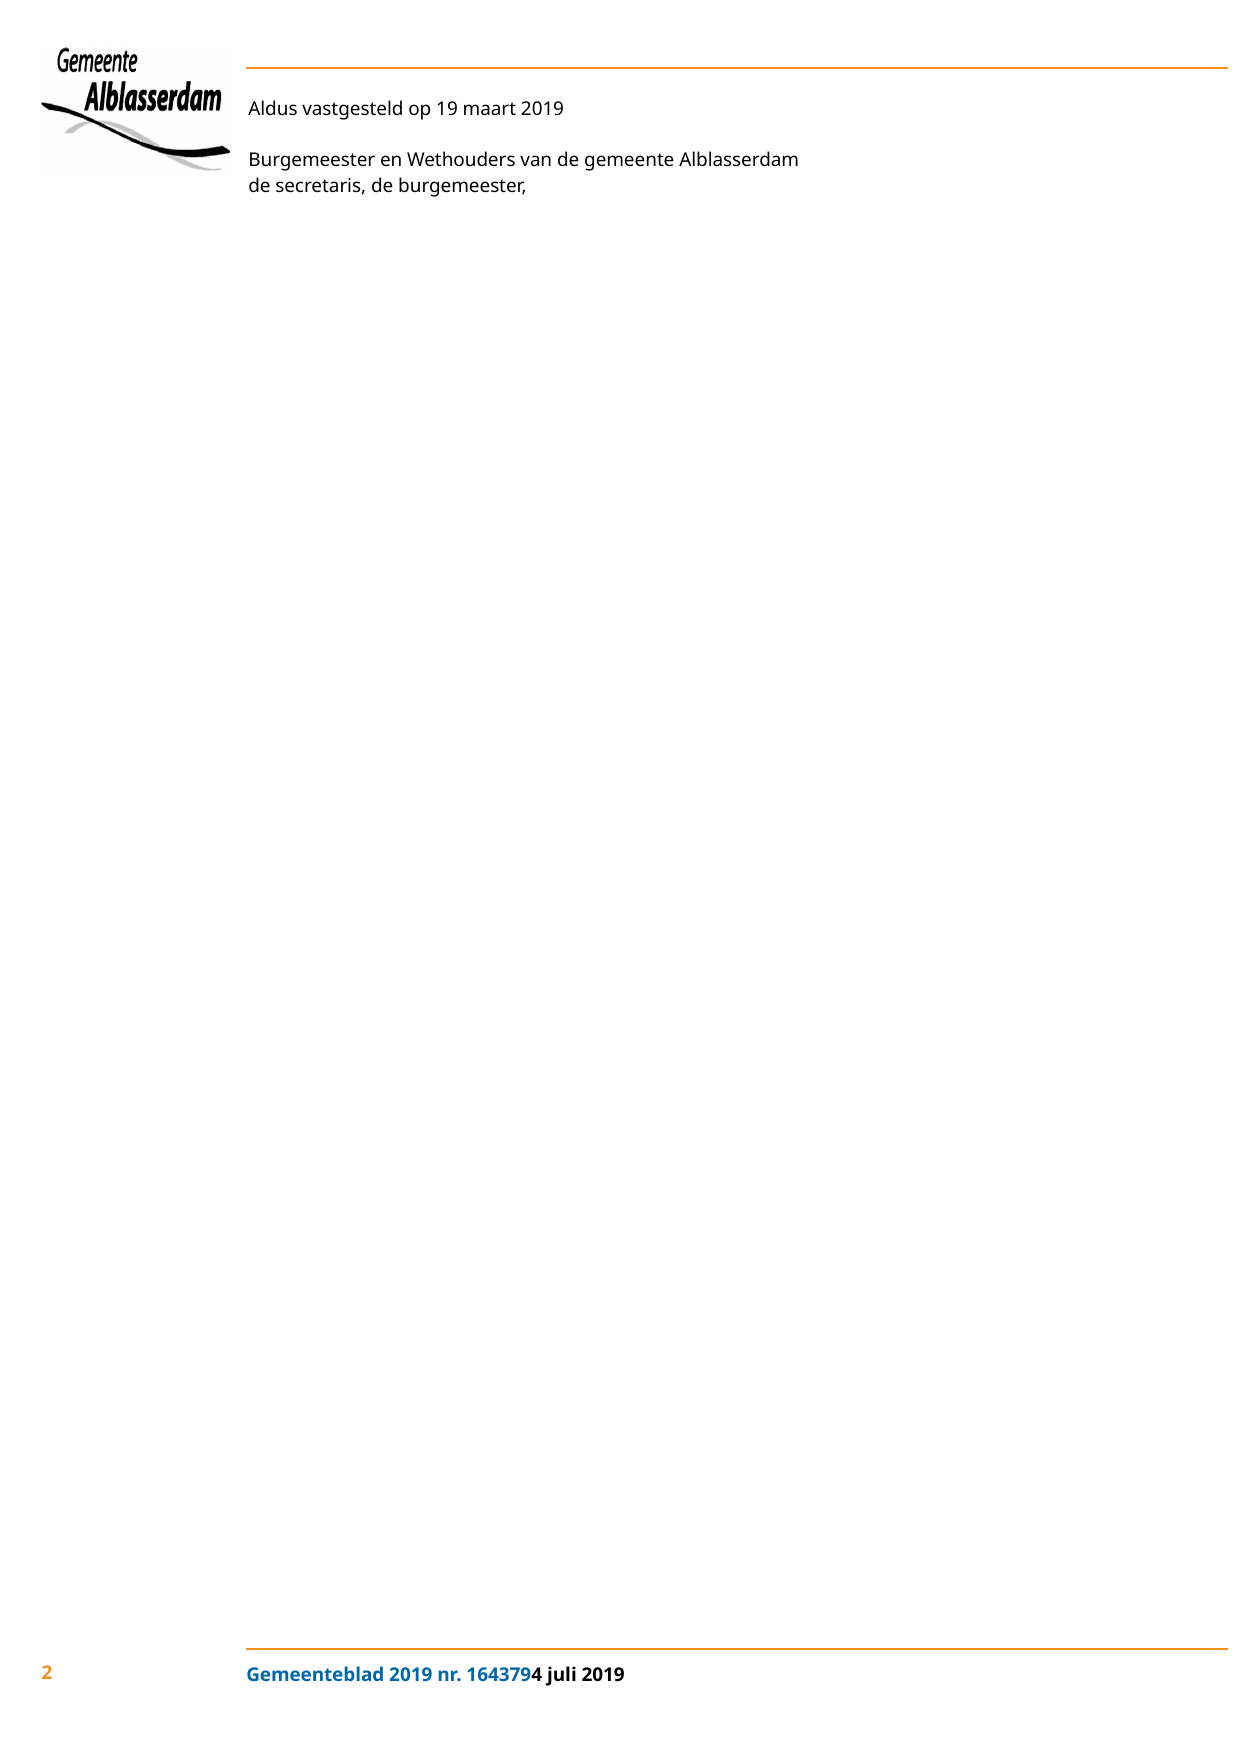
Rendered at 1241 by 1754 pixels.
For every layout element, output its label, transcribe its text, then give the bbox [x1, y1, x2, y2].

text Aldus vastgesteld op 19 maart 2019 [248, 95, 1152, 121]
text Burgemeester en Wethouders van de gemeente Alblasserdam [248, 146, 1152, 172]
picture [41, 47, 231, 172]
text de secretaris, de burgemeester, [248, 172, 1152, 198]
